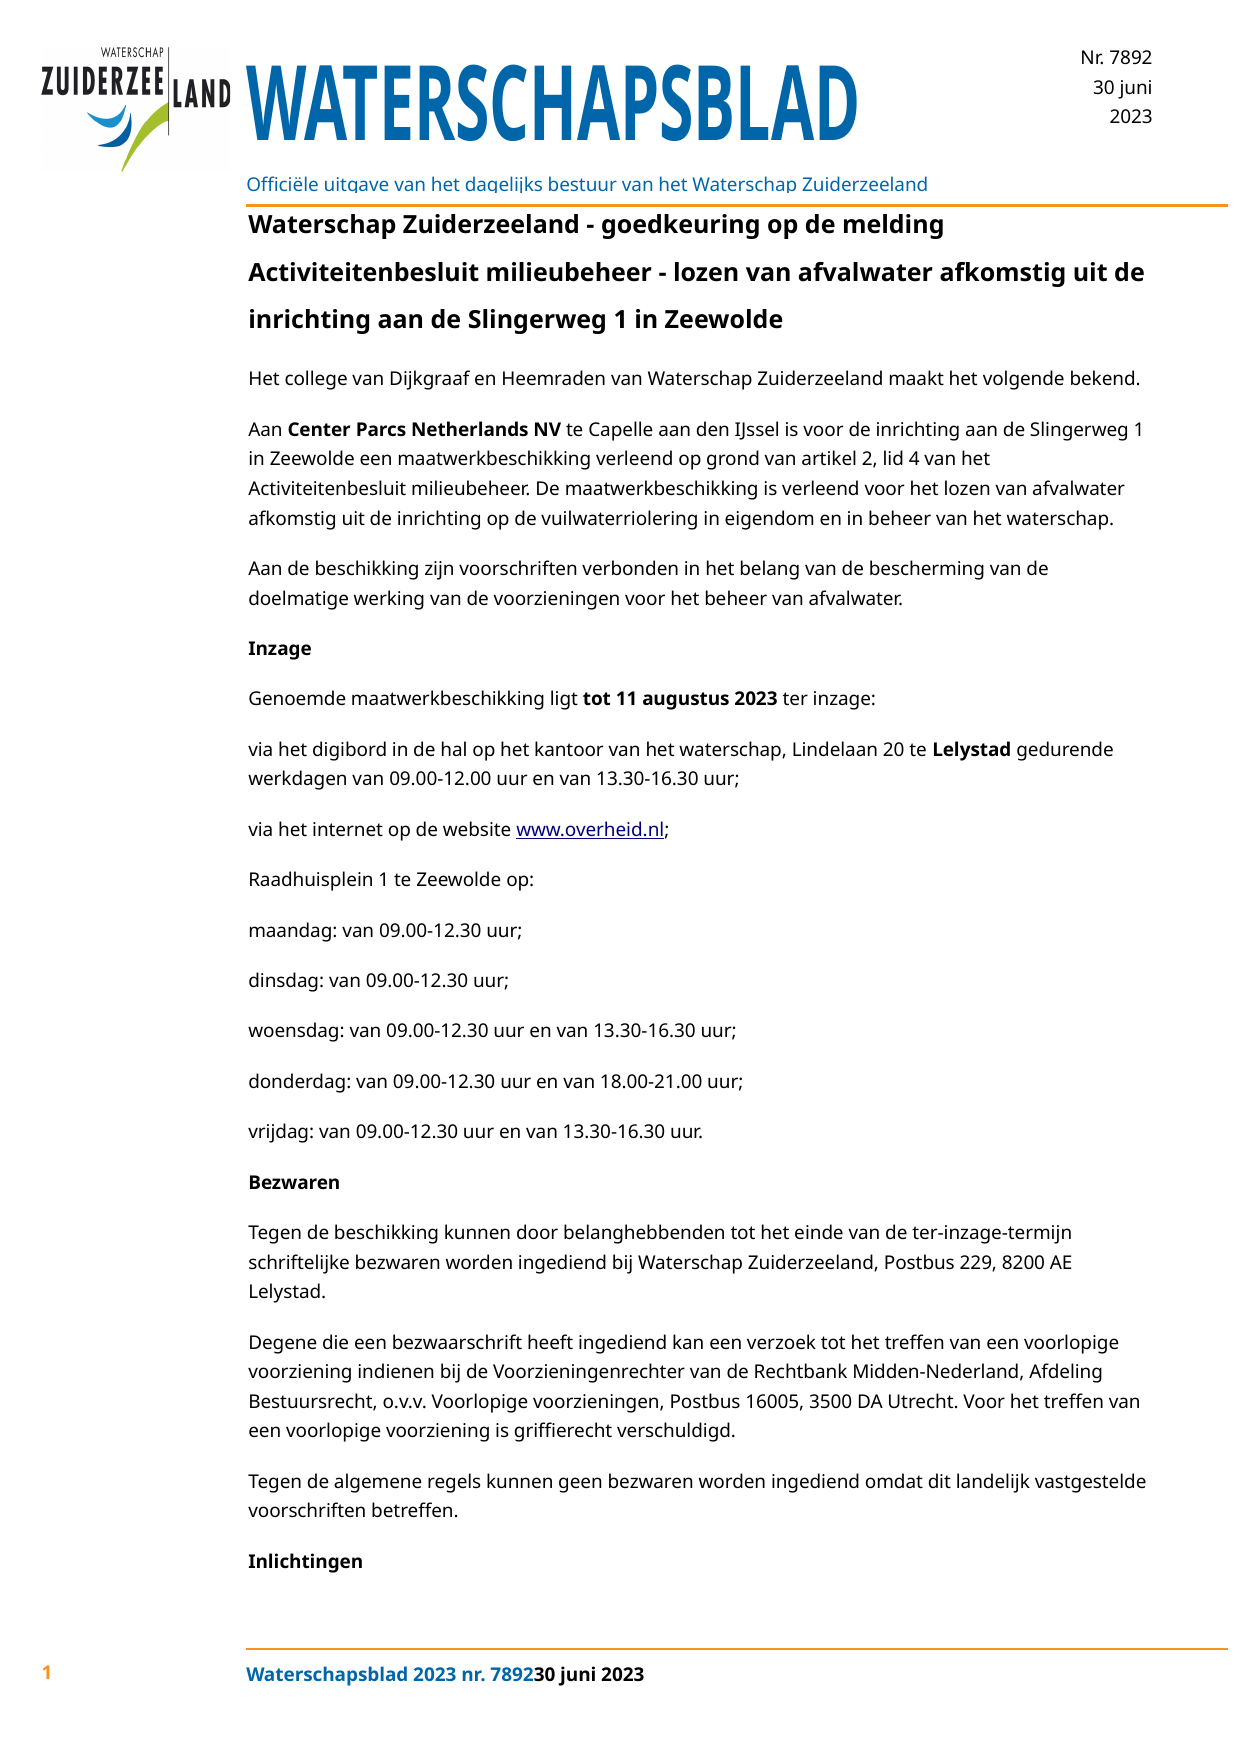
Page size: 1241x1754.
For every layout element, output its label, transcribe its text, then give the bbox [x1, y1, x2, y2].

text dinsdag: van 09.00-12.30 uur; [248, 967, 1152, 993]
text Genoemde maatwerkbeschikking ligt tot 11 augustus 2023 ter inzage: [248, 686, 1152, 711]
text via het digibord in de hal op het kantoor van het waterschap, Lindelaan 20 te Lelystad gedurende werkdagen van 09.00-12.00 uur en van 13.30-16.30 uur; [248, 736, 1152, 791]
text Degene die een bezwaarschrift heeft ingediend kan een verzoek tot het treffen van een voorlopige voorziening indienen bij de Voorzieningenrechter van de Rechtbank Midden-Nederland, Afdeling Bestuursrecht, o.v.v. Voorlopige voorzieningen, Postbus 16005, 3500 DA Utrecht. Voor het treffen van een voorlopige voorziening is griffierecht verschuldigd. [248, 1329, 1152, 1443]
text Inzage [248, 635, 1152, 661]
text Raadhuisplein 1 te Zeewolde op: [248, 866, 1152, 892]
text woensdag: van 09.00-12.30 uur en van 13.30-16.30 uur; [248, 1018, 1152, 1043]
text vrijdag: van 09.00-12.30 uur en van 13.30-16.30 uur. [248, 1118, 1152, 1144]
text Tegen de algemene regels kunnen geen bezwaren worden ingediend omdat dit landelijk vastgestelde voorschriften betreffen. [248, 1468, 1152, 1523]
text Bezwaren [248, 1169, 1152, 1194]
text maandag: van 09.00-12.30 uur; [248, 917, 1152, 942]
text donderdag: van 09.00-12.30 uur en van 18.00-21.00 uur; [248, 1068, 1152, 1094]
text Aan Center Parcs Netherlands NV te Capelle aan den IJssel is voor de inrichting aan de Slingerweg 1 in Zeewolde een maatwerkbeschikking verleend op grond van artikel 2, lid 4 van het Activiteitenbesluit milieubeheer. De maatwerkbeschikking is verleend voor het lozen van afvalwater afkomstig uit de inrichting op de vuilwaterriolering in eigendom en in beheer van het waterschap. [248, 416, 1152, 530]
text via het internet op de website www.overheid.nl; [248, 816, 1152, 842]
text Aan de beschikking zijn voorschriften verbonden in het belang van de bescherming van de doelmatige werking van de voorzieningen voor het beheer van afvalwater. [248, 555, 1152, 610]
picture [41, 47, 231, 172]
text Tegen de beschikking kunnen door belanghebbenden tot het einde van de ter-inzage-termijn schriftelijke bezwaren worden ingediend bij Waterschap Zuiderzeeland, Postbus 229, 8200 AE Lelystad. [248, 1219, 1152, 1304]
text Waterschap Zuiderzeeland - goedkeuring op de melding Activiteitenbesluit milieubeheer - lozen van afvalwater afkomstig uit de inrichting aan de Slingerweg 1 in Zeewolde [248, 207, 1152, 336]
text Inlichtingen [248, 1548, 1152, 1574]
text Het college van Dijkgraaf en Heemraden van Waterschap Zuiderzeeland maakt het volgende bekend. [248, 366, 1152, 391]
